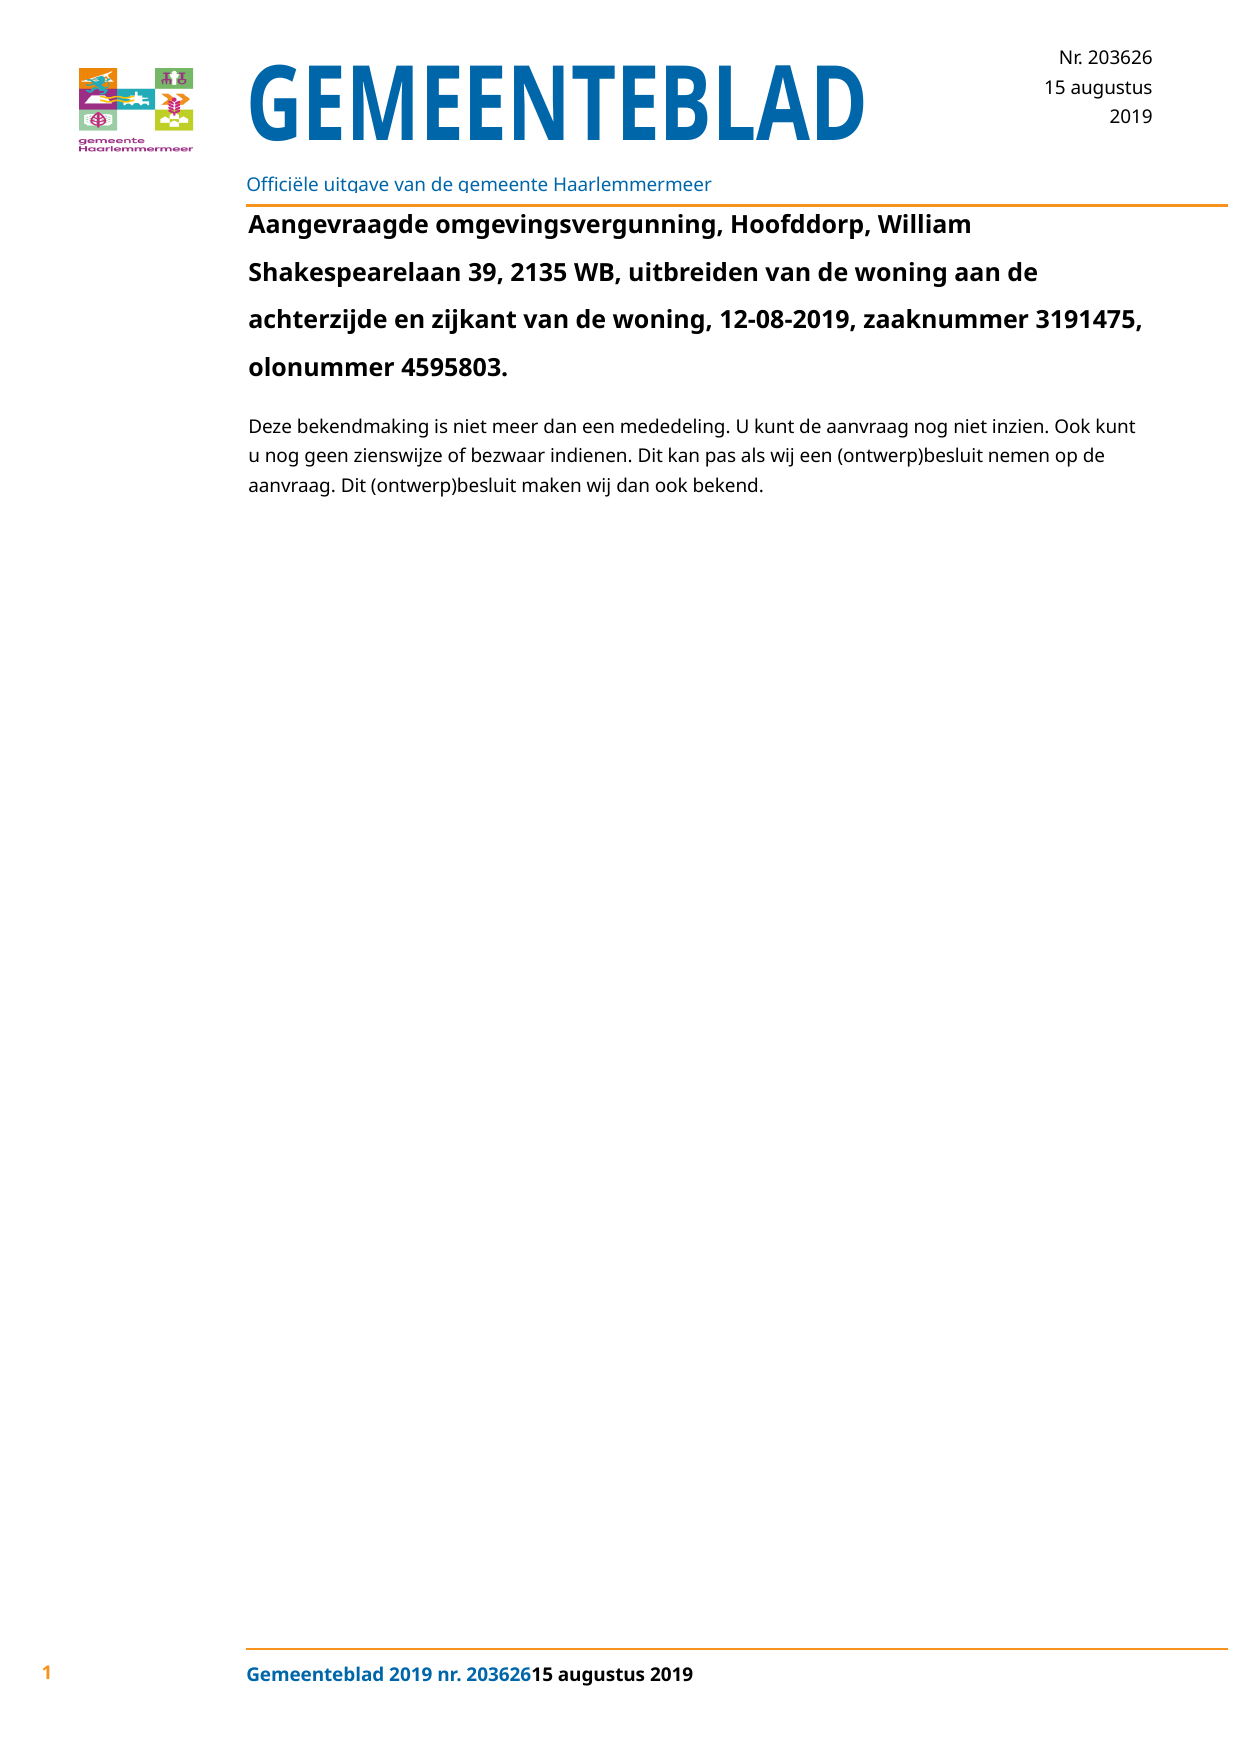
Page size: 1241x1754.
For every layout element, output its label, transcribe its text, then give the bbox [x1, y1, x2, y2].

text Deze bekendmaking is niet meer dan een mededeling. U kunt de aanvraag nog niet inzien. Ook kunt u nog geen zienswijze of bezwaar indienen. Dit kan pas als wij een (ontwerp)besluit nemen op de aanvraag. Dit (ontwerp)besluit maken wij dan ook bekend. [248, 413, 1152, 498]
picture [41, 47, 231, 172]
text Aangevraagde omgevingsvergunning, Hoofddorp, William Shakespearelaan 39, 2135 WB, uitbreiden van de woning aan de achterzijde en zijkant van de woning, 12-08-2019, zaaknummer 3191475, olonummer 4595803. [248, 207, 1152, 384]
